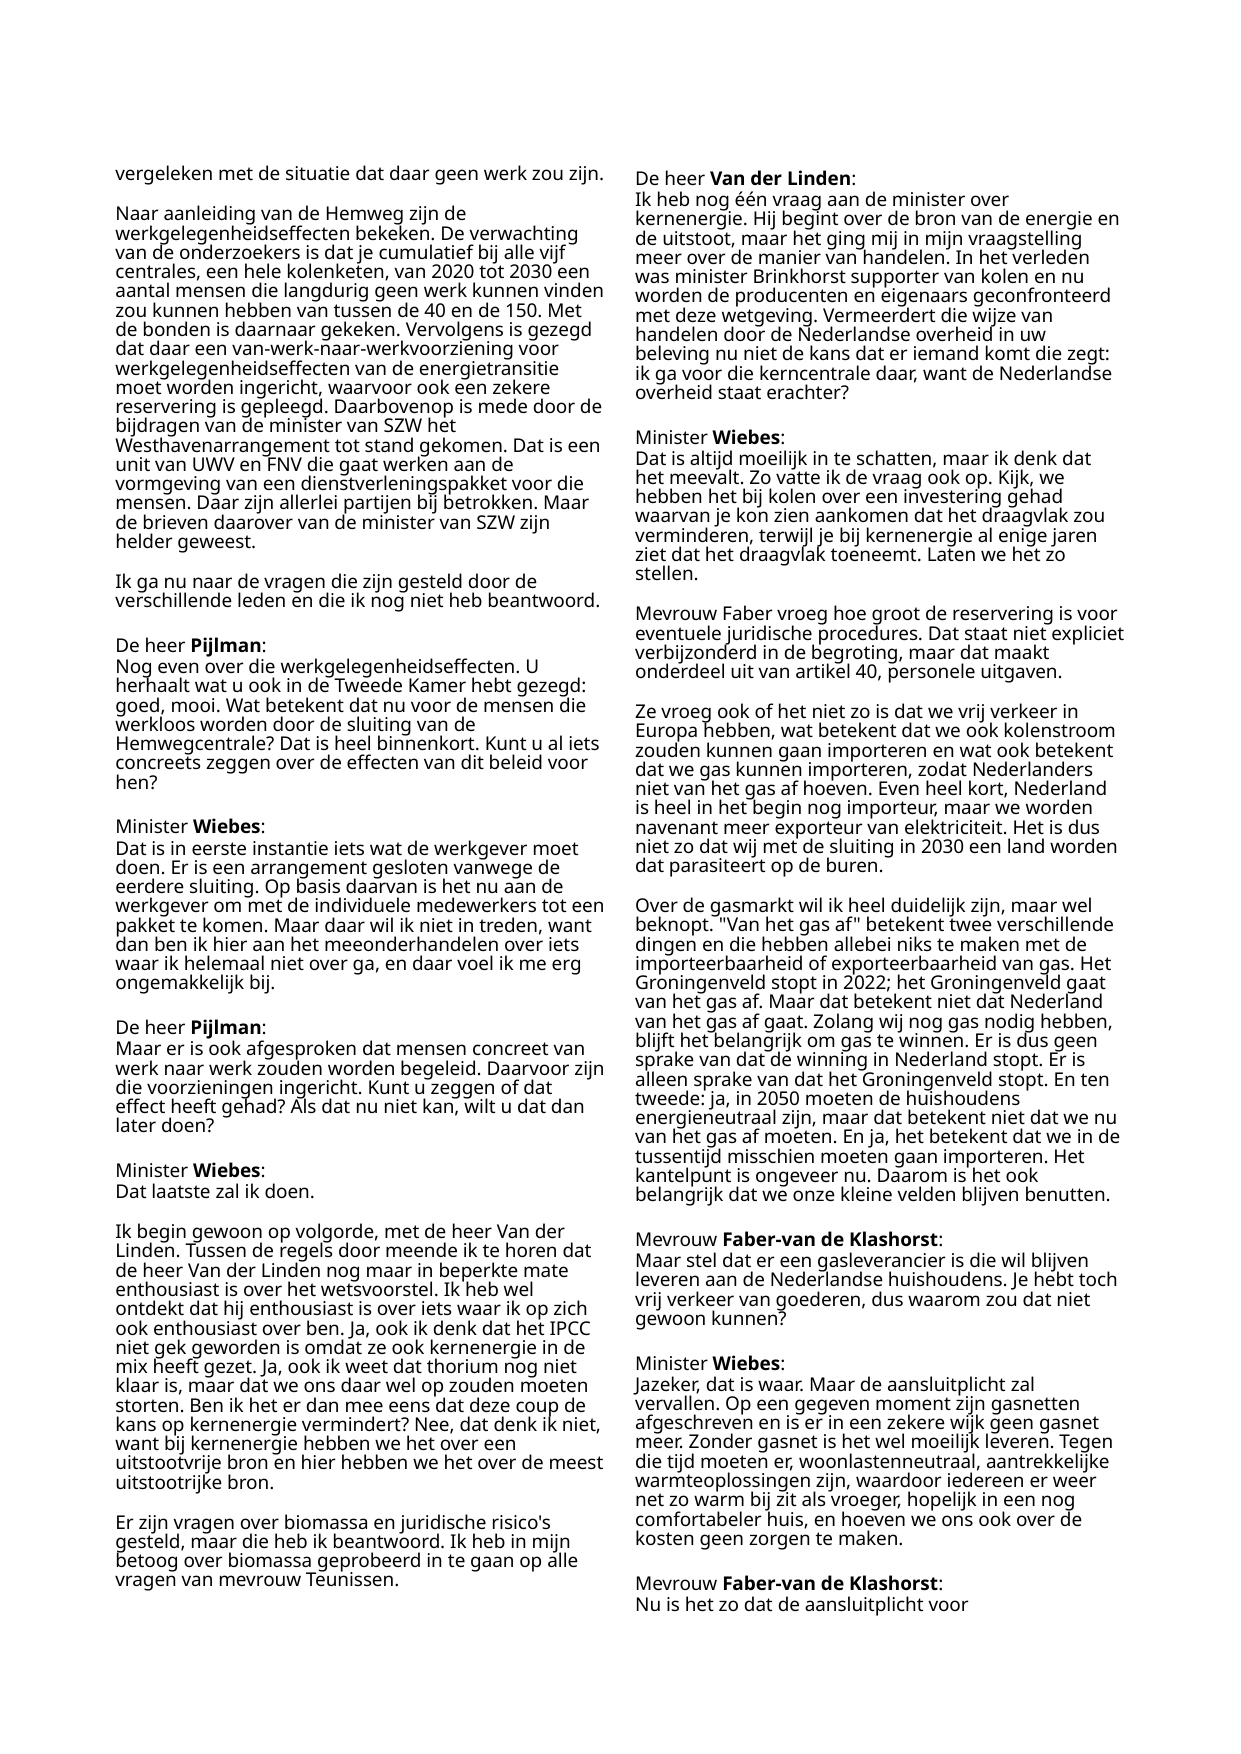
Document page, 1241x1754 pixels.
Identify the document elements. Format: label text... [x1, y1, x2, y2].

text vergeleken met de situatie dat daar geen werk zou zijn. [115, 165, 605, 184]
text Ik heb nog één vraag aan de minister over kernenergie. Hij begint over de bron van de energie en de uitstoot, maar het ging mij in mijn vraagstelling meer over de manier van handelen. In het verleden was minister Brinkhorst supporter van kolen en nu worden de producenten en eigenaars geconfronteerd met deze wetgeving. Vermeerdert die wijze van handelen door de Nederlandse overheid in uw beleving nu niet de kans dat er iemand komt die zegt: ik ga voor die kerncentrale daar, want de Nederlandse overheid staat erachter? [635, 191, 1125, 403]
text Maar stel dat er een gasleverancier is die wil blijven leveren aan de Nederlandse huishoudens. Je hebt toch vrij verkeer van goederen, dus waarom zou dat niet gewoon kunnen? [635, 1252, 1125, 1329]
text Mevrouw Faber-van de Klashorst: [635, 1570, 1125, 1596]
text Jazeker, dat is waar. Maar de aansluitplicht zal vervallen. Op een gegeven moment zijn gasnetten afgeschreven en is er in een zekere wijk geen gasnet meer. Zonder gasnet is het wel moeilijk leveren. Tegen die tijd moeten er, woonlastenneutraal, aantrekkelijke warmteoplossingen zijn, waardoor iedereen er weer net zo warm bij zit als vroeger, hopelijk in een nog comfortabeler huis, en hoeven we ons ook over de kosten geen zorgen te maken. [635, 1376, 1125, 1549]
text Dat is altijd moeilijk in te schatten, maar ik denk dat het meevalt. Zo vatte ik de vraag ook op. Kijk, we hebben het bij kolen over een investering gehad waarvan je kon zien aankomen dat het draagvlak zou verminderen, terwijl je bij kernenergie al enige jaren ziet dat het draagvlak toeneemt. Laten we het zo stellen. [635, 449, 1125, 584]
text De heer Pijlman: [115, 632, 605, 658]
text Minister Wiebes: [115, 1157, 605, 1183]
text Nu is het zo dat de aansluitplicht voor [635, 1596, 1125, 1615]
text Er zijn vragen over biomassa en juridische risico's gesteld, maar die heb ik beantwoord. Ik heb in mijn betoog over biomassa geprobeerd in te gaan op alle vragen van mevrouw Teunissen. [115, 1514, 605, 1591]
text De heer Van der Linden: [635, 165, 1125, 191]
text Ze vroeg ook of het niet zo is dat we vrij verkeer in Europa hebben, wat betekent dat we ook kolenstroom zouden kunnen gaan importeren en wat ook betekent dat we gas kunnen importeren, zodat Nederlanders niet van het gas af hoeven. Even heel kort, Nederland is heel in het begin nog importeur, maar we worden navenant meer exporteur van elektriciteit. Het is dus niet zo dat wij met de sluiting in 2030 een land worden dat parasiteert op de buren. [635, 703, 1125, 876]
text Minister Wiebes: [115, 814, 605, 839]
text Nog even over die werkgelegenheidseffecten. U herhaalt wat u ook in de Tweede Kamer hebt gezegd: goed, mooi. Wat betekent dat nu voor de mensen die werkloos worden door de sluiting van de Hemwegcentrale? Dat is heel binnenkort. Kunt u al iets concreets zeggen over de effecten van dit beleid voor hen? [115, 658, 605, 793]
text De heer Pijlman: [115, 1014, 605, 1040]
text Mevrouw Faber vroeg hoe groot de reservering is voor eventuele juridische procedures. Dat staat niet expliciet verbijzonderd in de begroting, maar dat maakt onderdeel uit van artikel 40, personele uitgaven. [635, 605, 1125, 682]
text Minister Wiebes: [635, 1350, 1125, 1376]
text Over de gasmarkt wil ik heel duidelijk zijn, maar wel beknopt. "Van het gas af" betekent twee verschillende dingen en die hebben allebei niks te maken met de importeerbaarheid of exporteerbaarheid van gas. Het Groningenveld stopt in 2022; het Groningenveld gaat van het gas af. Maar dat betekent niet dat Nederland van het gas af gaat. Zolang wij nog gas nodig hebben, blijft het belangrijk om gas te winnen. Er is dus geen sprake van dat de winning in Nederland stopt. Er is alleen sprake van dat het Groningenveld stopt. En ten tweede: ja, in 2050 moeten de huishoudens energieneutraal zijn, maar dat betekent niet dat we nu van het gas af moeten. En ja, het betekent dat we in de tussentijd misschien moeten gaan importeren. Het kantelpunt is ongeveer nu. Daarom is het ook belangrijk dat we onze kleine velden blijven benutten. [635, 897, 1125, 1206]
text Dat is in eerste instantie iets wat de werkgever moet doen. Er is een arrangement gesloten vanwege de eerdere sluiting. Op basis daarvan is het nu aan de werkgever om met de individuele medewerkers tot een pakket te komen. Maar daar wil ik niet in treden, want dan ben ik hier aan het meeonderhandelen over iets waar ik helemaal niet over ga, en daar voel ik me erg ongemakkelijk bij. [115, 839, 605, 994]
text Mevrouw Faber-van de Klashorst: [635, 1226, 1125, 1252]
text Minister Wiebes: [635, 424, 1125, 449]
text Ik ga nu naar de vragen die zijn gesteld door de verschillende leden en die ik nog niet heb beantwoord. [115, 573, 605, 611]
text Dat laatste zal ik doen. [115, 1183, 605, 1202]
text Naar aanleiding van de Hemweg zijn de werkgelegenheidseffecten bekeken. De verwachting van de onderzoekers is dat je cumulatief bij alle vijf centrales, een hele kolenketen, van 2020 tot 2030 een aantal mensen die langdurig geen werk kunnen vinden zou kunnen hebben van tussen de 40 en de 150. Met de bonden is daarnaar gekeken. Vervolgens is gezegd dat daar een van-werk-naar-werkvoorziening voor werkgelegenheidseffecten van de energietransitie moet worden ingericht, waarvoor ook een zekere reservering is gepleegd. Daarbovenop is mede door de bijdragen van de minister van SZW het Westhavenarrangement tot stand gekomen. Dat is een unit van UWV en FNV die gaat werken aan de vormgeving van een dienstverleningspakket voor die mensen. Daar zijn allerlei partijen bij betrokken. Maar de brieven daarover van de minister van SZW zijn helder geweest. [115, 205, 605, 552]
text Maar er is ook afgesproken dat mensen concreet van werk naar werk zouden worden begeleid. Daarvoor zijn die voorzieningen ingericht. Kunt u zeggen of dat effect heeft gehad? Als dat nu niet kan, wilt u dat dan later doen? [115, 1040, 605, 1137]
text Ik begin gewoon op volgorde, met de heer Van der Linden. Tussen de regels door meende ik te horen dat de heer Van der Linden nog maar in beperkte mate enthousiast is over het wetsvoorstel. Ik heb wel ontdekt dat hij enthousiast is over iets waar ik op zich ook enthousiast over ben. Ja, ook ik denk dat het IPCC niet gek geworden is omdat ze ook kernenergie in de mix heeft gezet. Ja, ook ik weet dat thorium nog niet klaar is, maar dat we ons daar wel op zouden moeten storten. Ben ik het er dan mee eens dat deze coup de kans op kernenergie vermindert? Nee, dat denk ik niet, want bij kernenergie hebben we het over een uitstootvrije bron en hier hebben we het over de meest uitstootrijke bron. [115, 1223, 605, 1493]
